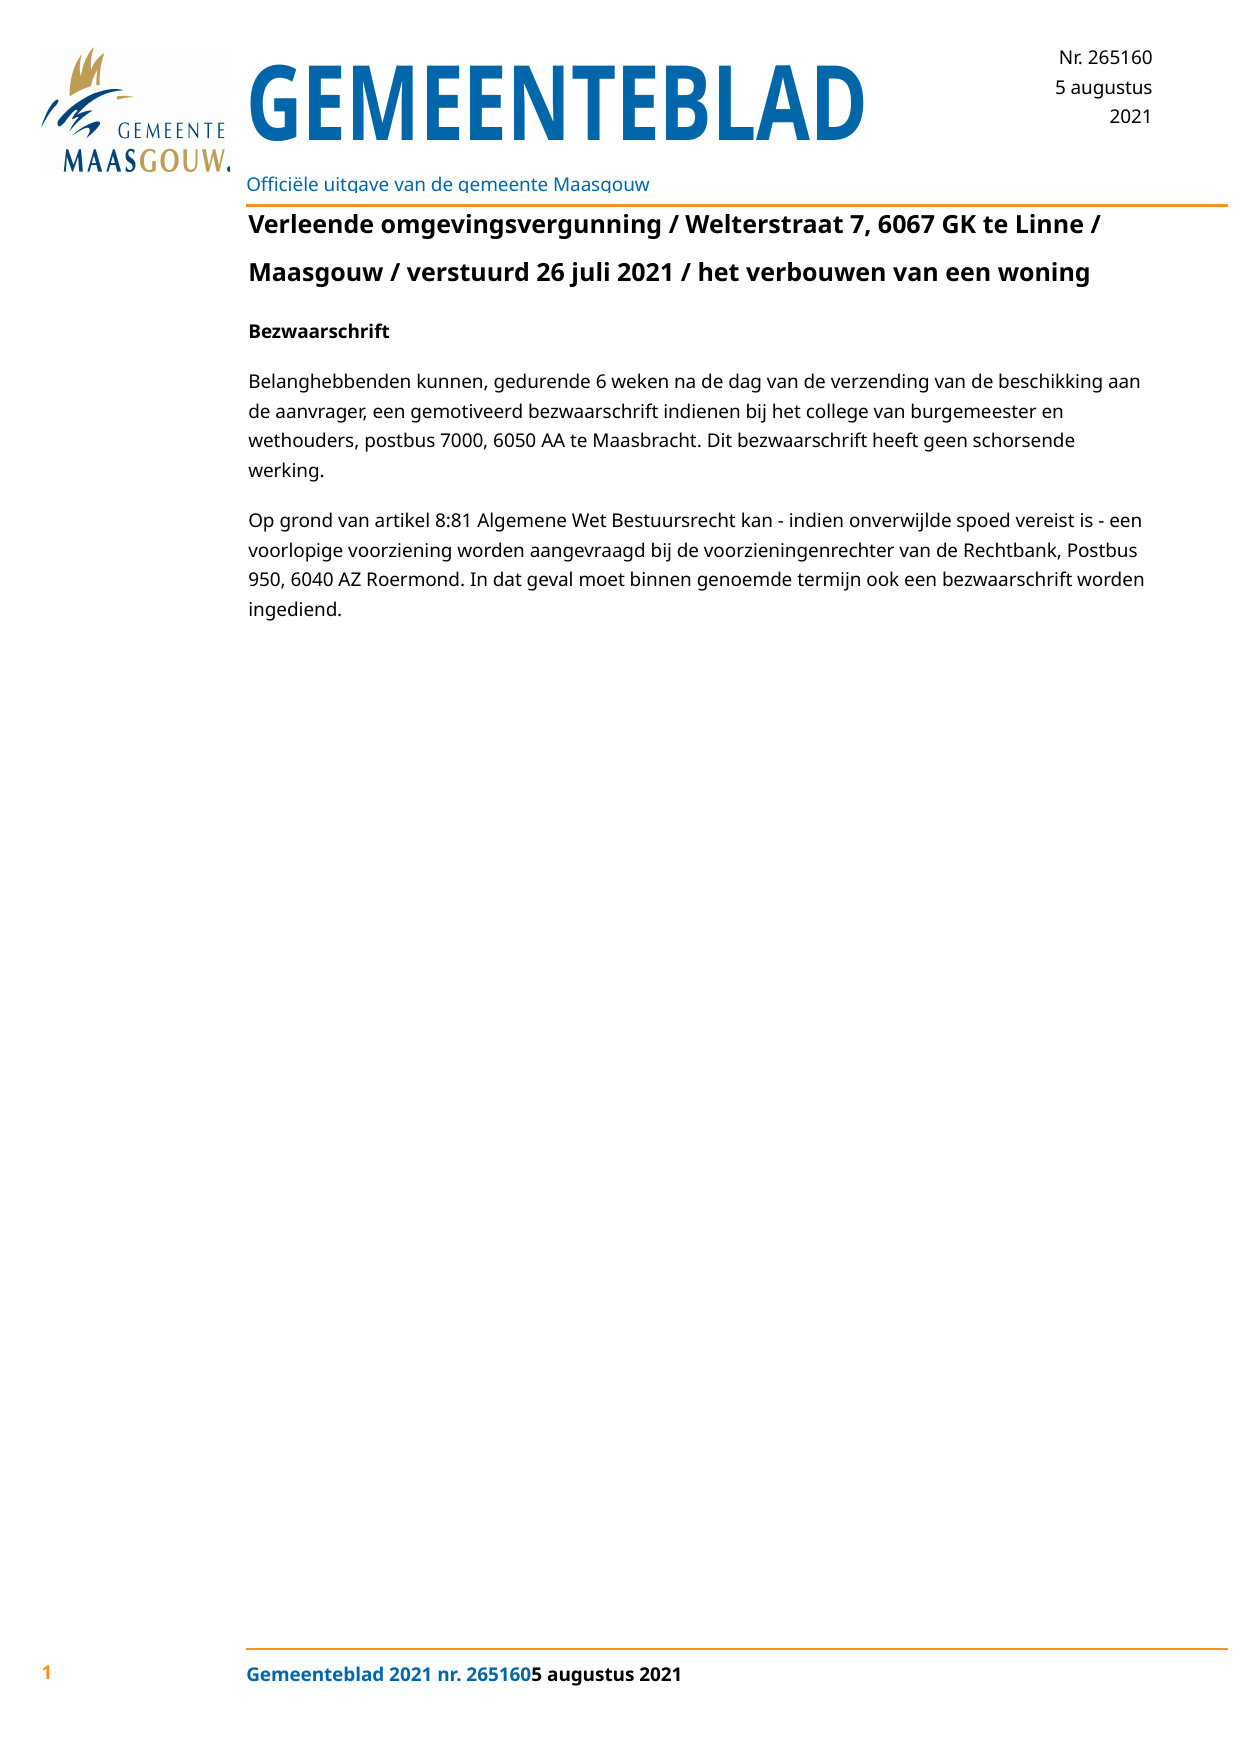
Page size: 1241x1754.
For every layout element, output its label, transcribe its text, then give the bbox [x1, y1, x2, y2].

picture [41, 47, 231, 172]
text Bezwaarschrift [248, 318, 1152, 344]
text Belanghebbenden kunnen, gedurende 6 weken na de dag van de verzending van de beschikking aan de aanvrager, een gemotiveerd bezwaarschrift indienen bij het college van burgemeester en wethouders, postbus 7000, 6050 AA te Maasbracht. Dit bezwaarschrift heeft geen schorsende werking. [248, 368, 1152, 483]
text Op grond van artikel 8:81 Algemene Wet Bestuursrecht kan - indien onverwijlde spoed vereist is - een voorlopige voorziening worden aangevraagd bij de voorzieningenrechter van de Rechtbank, Postbus 950, 6040 AZ Roermond. In dat geval moet binnen genoemde termijn ook een bezwaarschrift worden ingediend. [248, 507, 1152, 622]
text Verleende omgevingsvergunning / Welterstraat 7, 6067 GK te Linne / Maasgouw / verstuurd 26 juli 2021 / het verbouwen van een woning [248, 207, 1152, 288]
